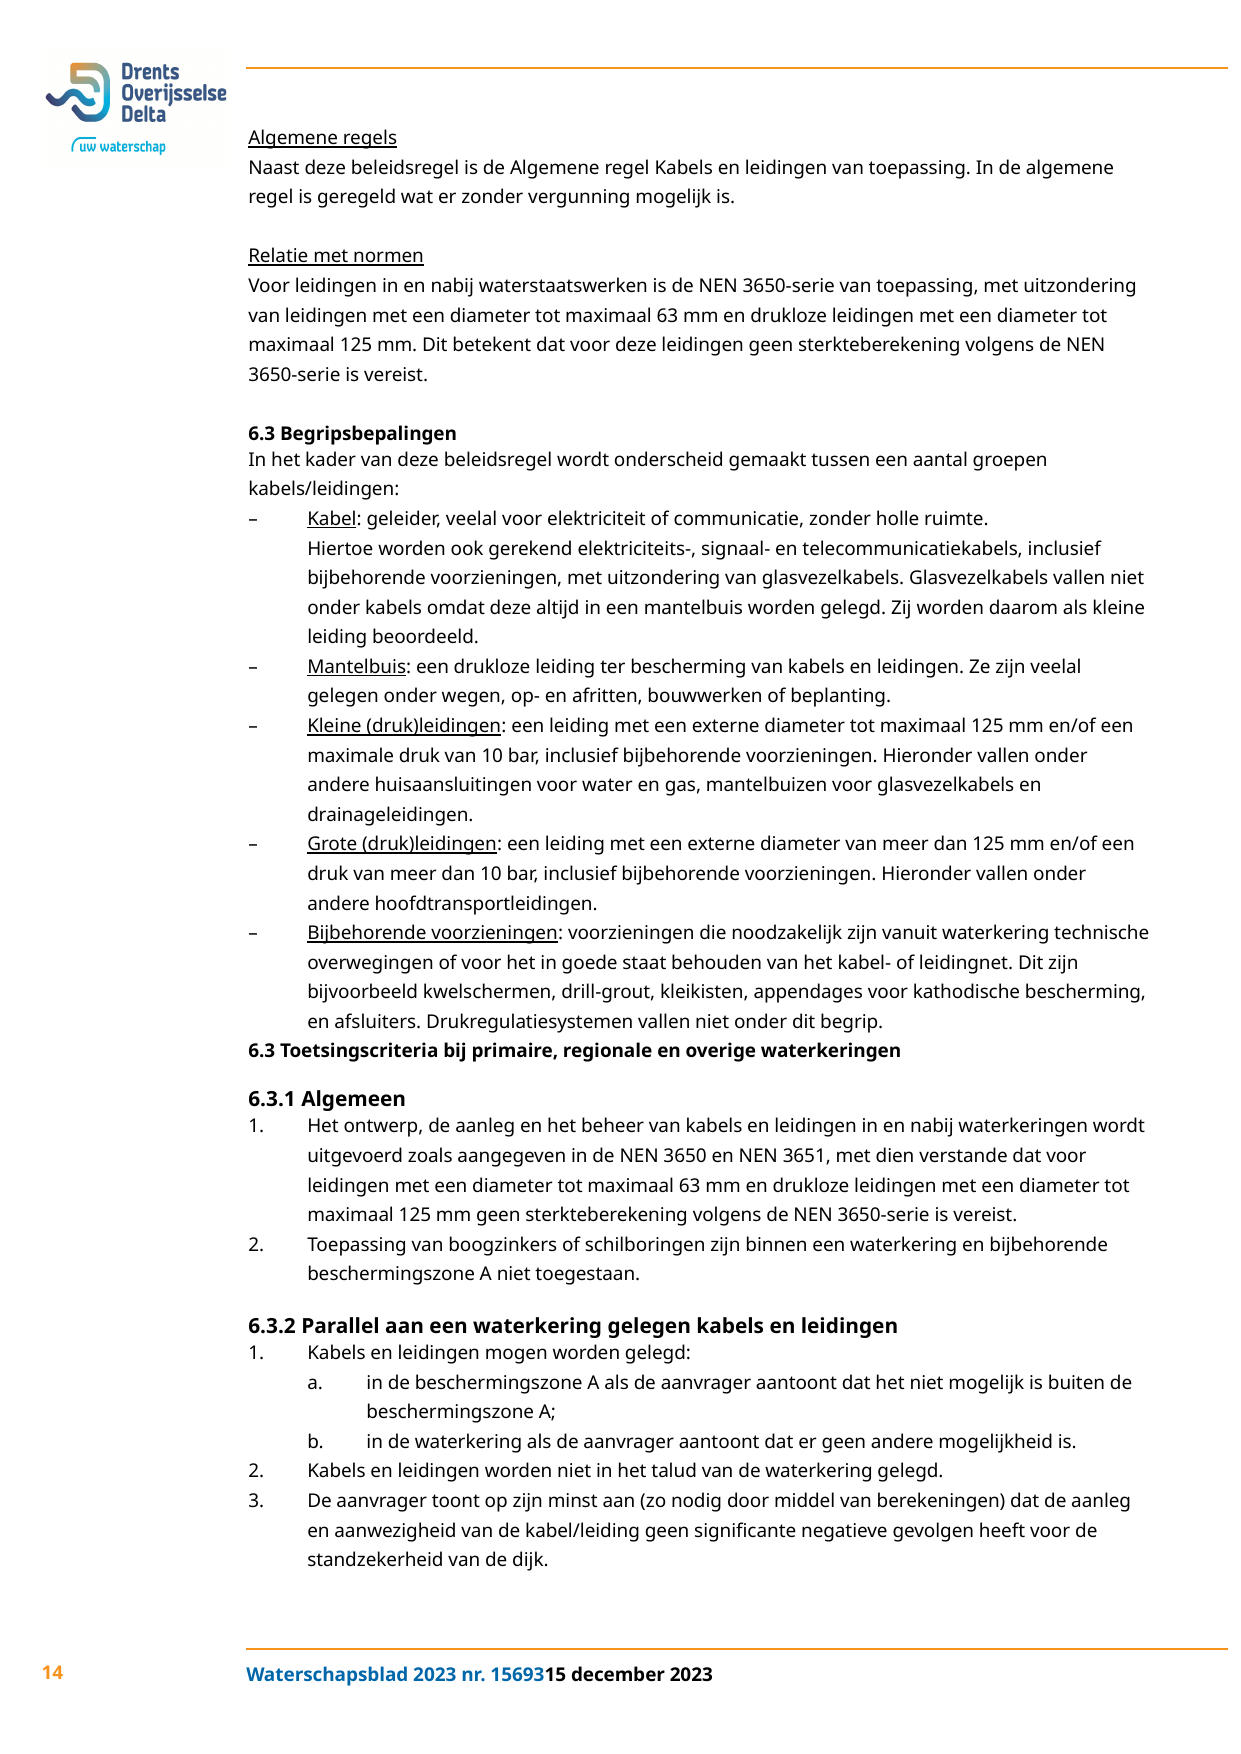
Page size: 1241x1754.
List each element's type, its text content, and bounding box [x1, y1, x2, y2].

text Algemene regels [248, 124, 1152, 150]
text 6.3 Begripsbepalingen [248, 420, 1152, 446]
text Relatie met normen [248, 243, 1152, 268]
list De aanvrager toont op zijn minst aan (zo nodig door middel van berekeningen) dat de aanleg en aanwezigheid van de kabel/leiding geen significante negatieve gevolgen heeft voor de standzekerheid van de dijk. [248, 1487, 1152, 1572]
list Mantelbuis: een drukloze leiding ter bescherming van kabels en leidingen. Ze zijn veelal gelegen onder wegen, op- en afritten, bouwwerken of beplanting. [248, 653, 1152, 708]
list Bijbehorende voorzieningen: voorzieningen die noodzakelijk zijn vanuit waterkering technische overwegingen of voor het in goede staat behouden van het kabel- of leidingnet. Dit zijn bijvoorbeeld kwelschermen, drill-grout, kleikisten, appendages voor kathodische bescherming, en afsluiters. Drukregulatiesystemen vallen niet onder dit begrip. [248, 919, 1152, 1034]
list Grote (druk)leidingen: een leiding met een externe diameter van meer dan 125 mm en/of een druk van meer dan 10 bar, inclusief bijbehorende voorzieningen. Hieronder vallen onder andere hoofdtransportleidingen. [248, 831, 1152, 915]
list Toepassing van boogzinkers of schilboringen zijn binnen een waterkering en bijbehorende beschermingszone A niet toegestaan. [248, 1231, 1152, 1286]
list Het ontwerp, de aanleg en het beheer van kabels en leidingen in en nabij waterkeringen wordt uitgevoerd zoals aangegeven in de NEN 3650 en NEN 3651, met dien verstande dat voor leidingen met een diameter tot maximaal 63 mm en drukloze leidingen met een diameter tot maximaal 125 mm geen sterkteberekening volgens de NEN 3650-serie is vereist. [248, 1113, 1152, 1227]
text 6.3.1 Algemeen [248, 1084, 1152, 1113]
list in de waterkering als de aanvrager aantoont dat er geen andere mogelijkheid is. [307, 1428, 1152, 1454]
text Voor leidingen in en nabij waterstaatswerken is de NEN 3650-serie van toepassing, met uitzondering van leidingen met een diameter tot maximaal 63 mm en drukloze leidingen met een diameter tot maximaal 125 mm. Dit betekent dat voor deze leidingen geen sterkteberekening volgens de NEN 3650-serie is vereist. [248, 272, 1152, 387]
text Naast deze beleidsregel is de Algemene regel Kabels en leidingen van toepassing. In de algemene regel is geregeld wat er zonder vergunning mogelijk is. [248, 154, 1152, 209]
text 6.3.2 Parallel aan een waterkering gelegen kabels en leidingen [248, 1311, 1152, 1339]
text 6.3 Toetsingscriteria bij primaire, regionale en overige waterkeringen [248, 1038, 1152, 1063]
list Kabel: geleider, veelal voor elektriciteit of communicatie, zonder holle ruimte. [248, 505, 1152, 531]
list Kleine (druk)leidingen: een leiding met een externe diameter tot maximaal 125 mm en/of een maximale druk van 10 bar, inclusief bijbehorende voorzieningen. Hieronder vallen onder andere huisaansluitingen voor water en gas, mantelbuizen voor glasvezelkabels en drainageleidingen. [248, 712, 1152, 827]
list Hiertoe worden ook gerekend elektriciteits-, signaal- en telecommunicatiekabels, inclusief bijbehorende voorzieningen, met uitzondering van glasvezelkabels. Glasvezelkabels vallen niet onder kabels omdat deze altijd in een mantelbuis worden gelegd. Zij worden daarom als kleine leiding beoordeeld. [248, 535, 1152, 649]
list Kabels en leidingen worden niet in het talud van de waterkering gelegd. [248, 1458, 1152, 1483]
list in de beschermingszone A als de aanvrager aantoont dat het niet mogelijk is buiten de beschermingszone A; [307, 1369, 1152, 1424]
picture [41, 47, 231, 172]
list Kabels en leidingen mogen worden gelegd: [248, 1339, 1152, 1365]
text In het kader van deze beleidsregel wordt onderscheid gemaakt tussen een aantal groepen kabels/leidingen: [248, 446, 1152, 501]
